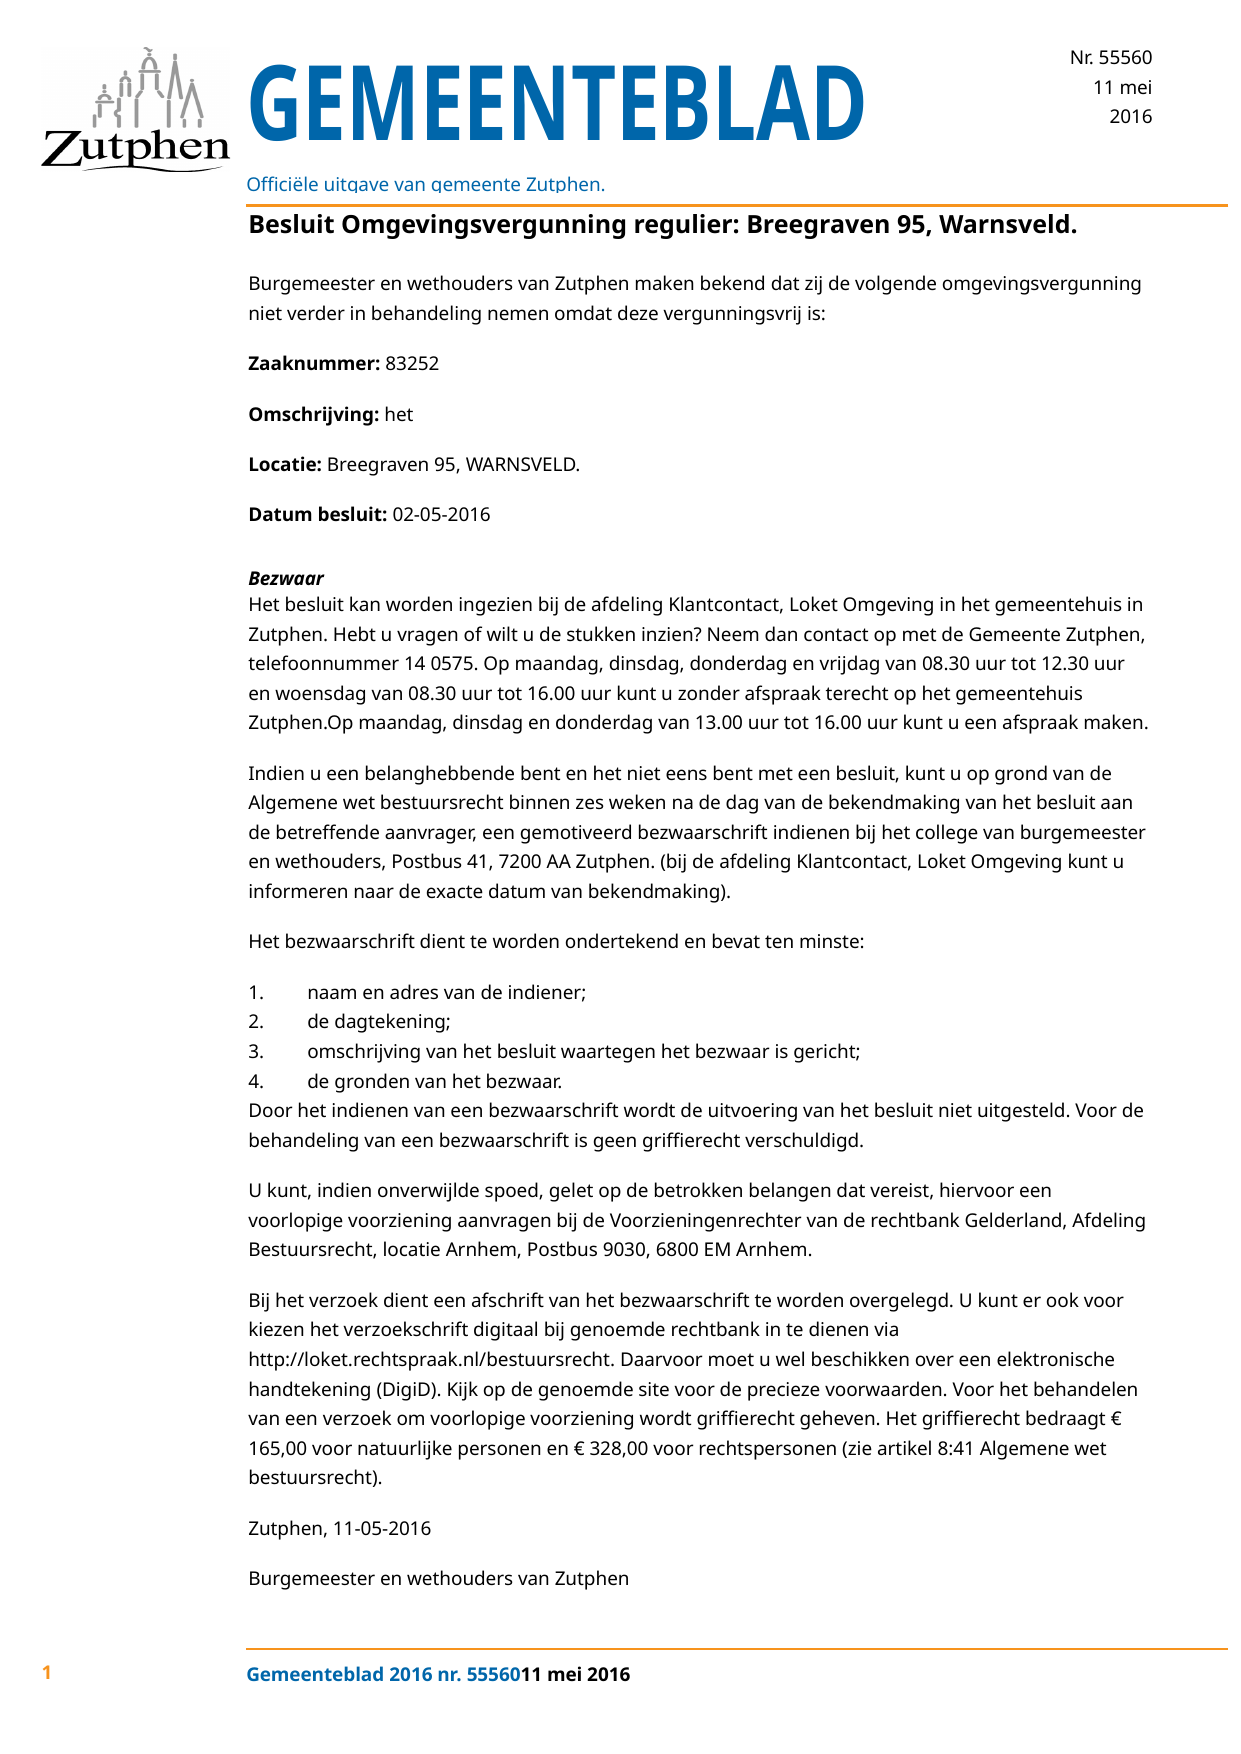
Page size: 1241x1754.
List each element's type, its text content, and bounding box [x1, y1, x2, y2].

list omschrijving van het besluit waartegen het bezwaar is gericht; [248, 1038, 1152, 1064]
text U kunt, indien onverwijlde spoed, gelet op de betrokken belangen dat vereist, hiervoor een voorlopige voorziening aanvragen bij de Voorzieningenrechter van de rechtbank Gelderland, Afdeling Bestuursrecht, locatie Arnhem, Postbus 9030, 6800 EM Arnhem. [248, 1177, 1152, 1262]
text Locatie: Breegraven 95, WARNSVELD. [248, 451, 1152, 477]
text Het besluit kan worden ingezien bij de afdeling Klantcontact, Loket Omgeving in het gemeentehuis in Zutphen. Hebt u vragen of wilt u de stukken inzien? Neem dan contact op met de Gemeente Zutphen, telefoonnummer 14 0575. Op maandag, dinsdag, donderdag en vrijdag van 08.30 uur tot 12.30 uur en woensdag van 08.30 uur tot 16.00 uur kunt u zonder afspraak terecht op het gemeentehuis Zutphen.Op maandag, dinsdag en donderdag van 13.00 uur tot 16.00 uur kunt u een afspraak maken. [248, 591, 1152, 735]
text Zutphen, 11-05-2016 [248, 1515, 1152, 1541]
text Bij het verzoek dient een afschrift van het bezwaarschrift te worden overgelegd. U kunt er ook voor kiezen het verzoekschrift digitaal bij genoemde rechtbank in te dienen via http://loket.rechtspraak.nl/bestuursrecht. Daarvoor moet u wel beschikken over een elektronische handtekening (DigiD). Kijk op de genoemde site voor de precieze voorwaarden. Voor het behandelen van een verzoek om voorlopige voorziening wordt griffierecht geheven. Het griffierecht bedraagt € 165,00 voor natuurlijke personen en € 328,00 voor rechtspersonen (zie artikel 8:41 Algemene wet bestuursrecht). [248, 1287, 1152, 1490]
text Datum besluit: 02-05-2016 [248, 502, 1152, 527]
list naam en adres van de indiener; [248, 979, 1152, 1005]
text Omschrijving: het [248, 401, 1152, 426]
text Burgemeester en wethouders van Zutphen [248, 1565, 1152, 1591]
text Burgemeester en wethouders van Zutphen maken bekend dat zij de volgende omgevingsvergunning niet verder in behandeling nemen omdat deze vergunningsvrij is: [248, 270, 1152, 326]
picture [41, 47, 231, 172]
text Door het indienen van een bezwaarschrift wordt de uitvoering van het besluit niet uitgesteld. Voor de behandeling van een bezwaarschrift is geen griffierecht verschuldigd. [248, 1097, 1152, 1153]
list de dagtekening; [248, 1009, 1152, 1034]
text Het bezwaarschrift dient te worden ondertekend en bevat ten minste: [248, 929, 1152, 954]
list de gronden van het bezwaar. [248, 1068, 1152, 1094]
text Indien u een belanghebbende bent en het niet eens bent met een besluit, kunt u op grond van de Algemene wet bestuursrecht binnen zes weken na de dag van de bekendmaking van het besluit aan de betreffende aanvrager, een gemotiveerd bezwaarschrift indienen bij het college van burgemeester en wethouders, Postbus 41, 7200 AA Zutphen. (bij de afdeling Klantcontact, Loket Omgeving kunt u informeren naar de exacte datum van bekendmaking). [248, 760, 1152, 904]
text Besluit Omgevingsvergunning regulier: Breegraven 95, Warnsveld. [248, 207, 1152, 241]
text Bezwaar [248, 566, 1152, 591]
text Zaaknummer: 83252 [248, 350, 1152, 376]
